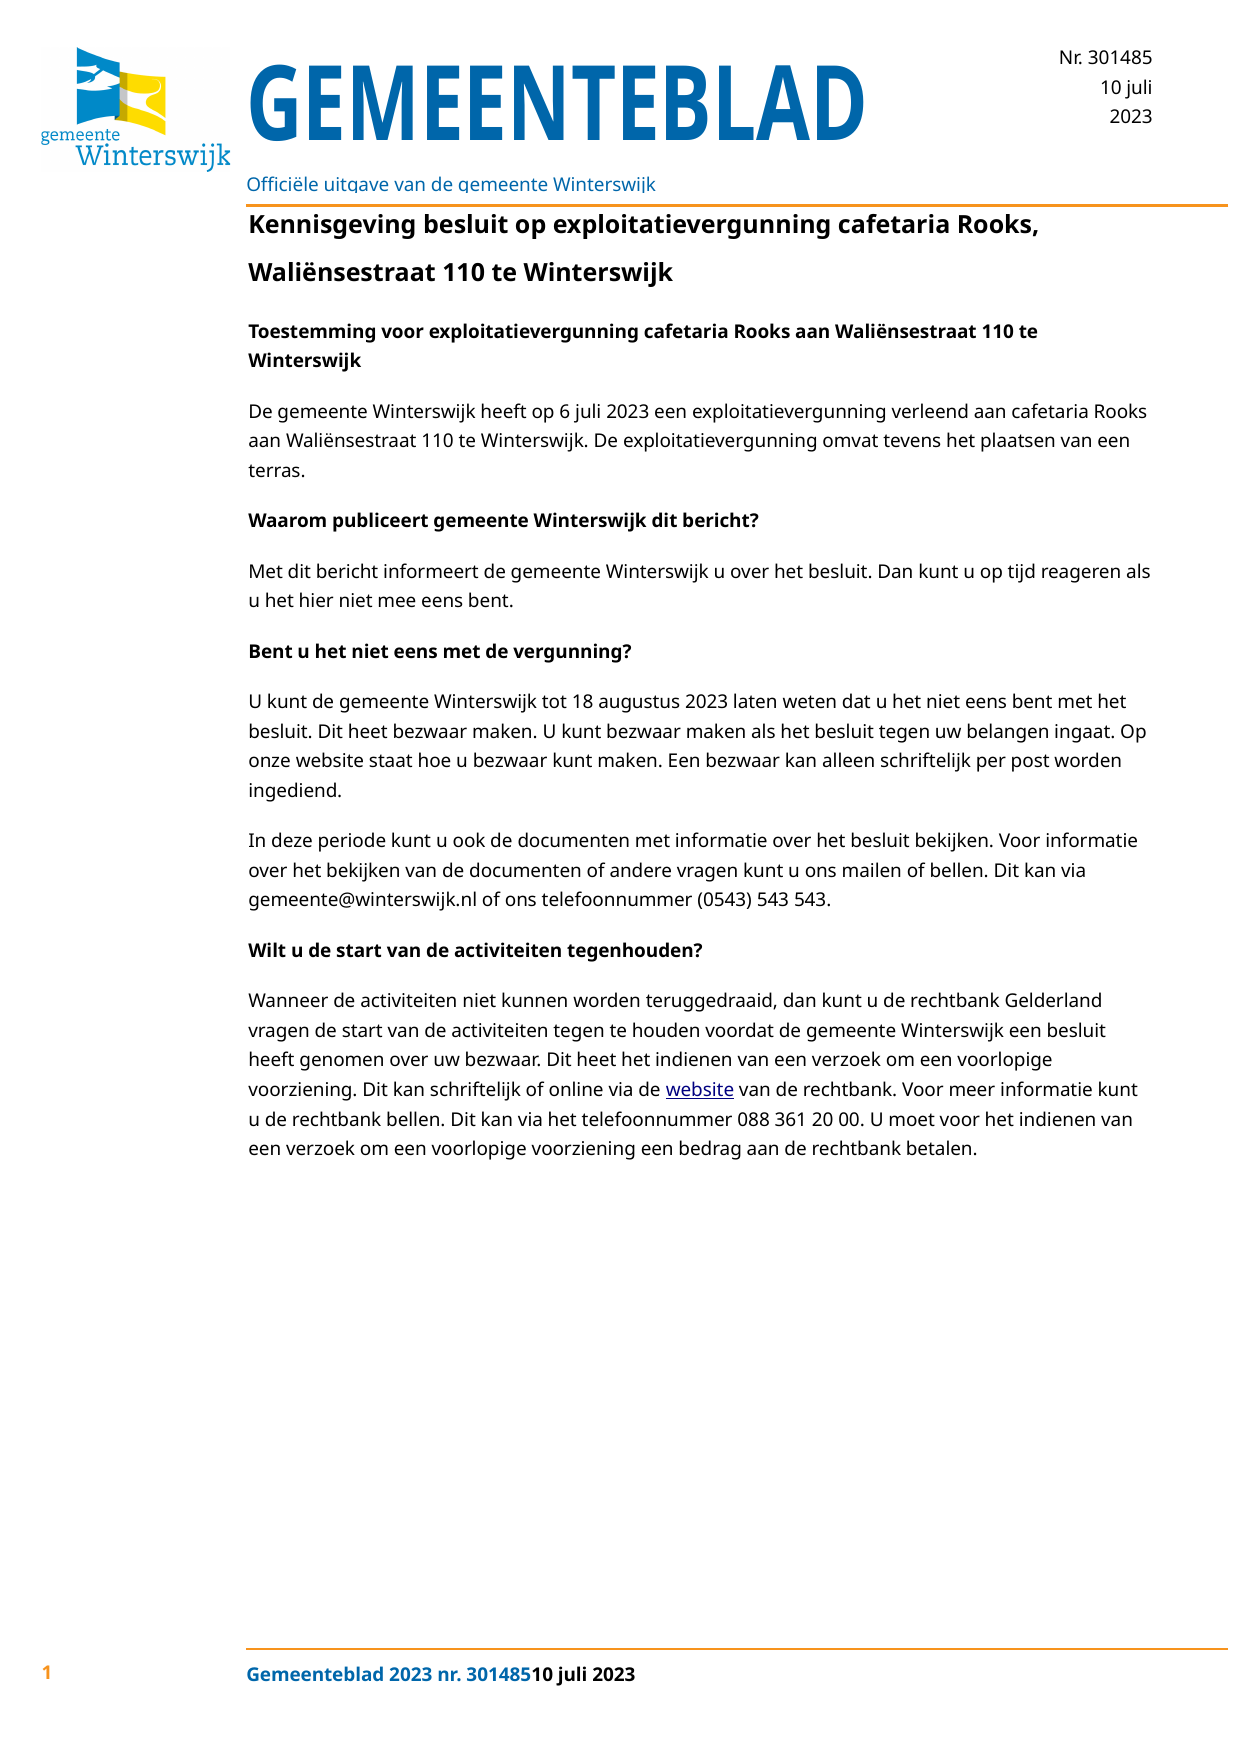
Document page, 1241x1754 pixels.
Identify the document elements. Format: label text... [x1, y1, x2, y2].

text De gemeente Winterswijk heeft op 6 juli 2023 een exploitatievergunning verleend aan cafetaria Rooks aan Waliënsestraat 110 te Winterswijk. De exploitatievergunning omvat tevens het plaatsen van een terras. [248, 398, 1152, 483]
text In deze periode kunt u ook de documenten met informatie over het besluit bekijken. Voor informatie over het bekijken van de documenten of andere vragen kunt u ons mailen of bellen. Dit kan via gemeente@winterswijk.nl of ons telefoonnummer (0543) 543 543. [248, 827, 1152, 912]
picture [41, 47, 231, 172]
picture [225, 153, 231, 162]
text U kunt de gemeente Winterswijk tot 18 augustus 2023 laten weten dat u het niet eens bent met het besluit. Dit heet bezwaar maken. U kunt bezwaar maken als het besluit tegen uw belangen ingaat. Op onze website staat hoe u bezwaar kunt maken. Een bezwaar kan alleen schriftelijk per post worden ingediend. [248, 688, 1152, 803]
text Waarom publiceert gemeente Winterswijk dit bericht? [248, 507, 1152, 533]
text Toestemming voor exploitatievergunning cafetaria Rooks aan Waliënsestraat 110 te Winterswijk [248, 318, 1152, 373]
text Kennisgeving besluit op exploitatievergunning cafetaria Rooks, Waliënsestraat 110 te Winterswijk [248, 207, 1152, 288]
text Met dit bericht informeert de gemeente Winterswijk u over het besluit. Dan kunt u op tijd reageren als u het hier niet mee eens bent. [248, 558, 1152, 613]
text Wilt u de start van de activiteiten tegenhouden? [248, 937, 1152, 963]
text Bent u het niet eens met de vergunning? [248, 638, 1152, 664]
text Wanneer de activiteiten niet kunnen worden teruggedraaid, dan kunt u de rechtbank Gelderland vragen de start van de activiteiten tegen te houden voordat de gemeente Winterswijk een besluit heeft genomen over uw bezwaar. Dit heet het indienen van een verzoek om een voorlopige voorziening. Dit kan schriftelijk of online via de website van de rechtbank. Voor meer informatie kunt u de rechtbank bellen. Dit kan via het telefoonnummer 088 361 20 00. U moet voor het indienen van een verzoek om een voorlopige voorziening een bedrag aan de rechtbank betalen. [248, 987, 1152, 1161]
